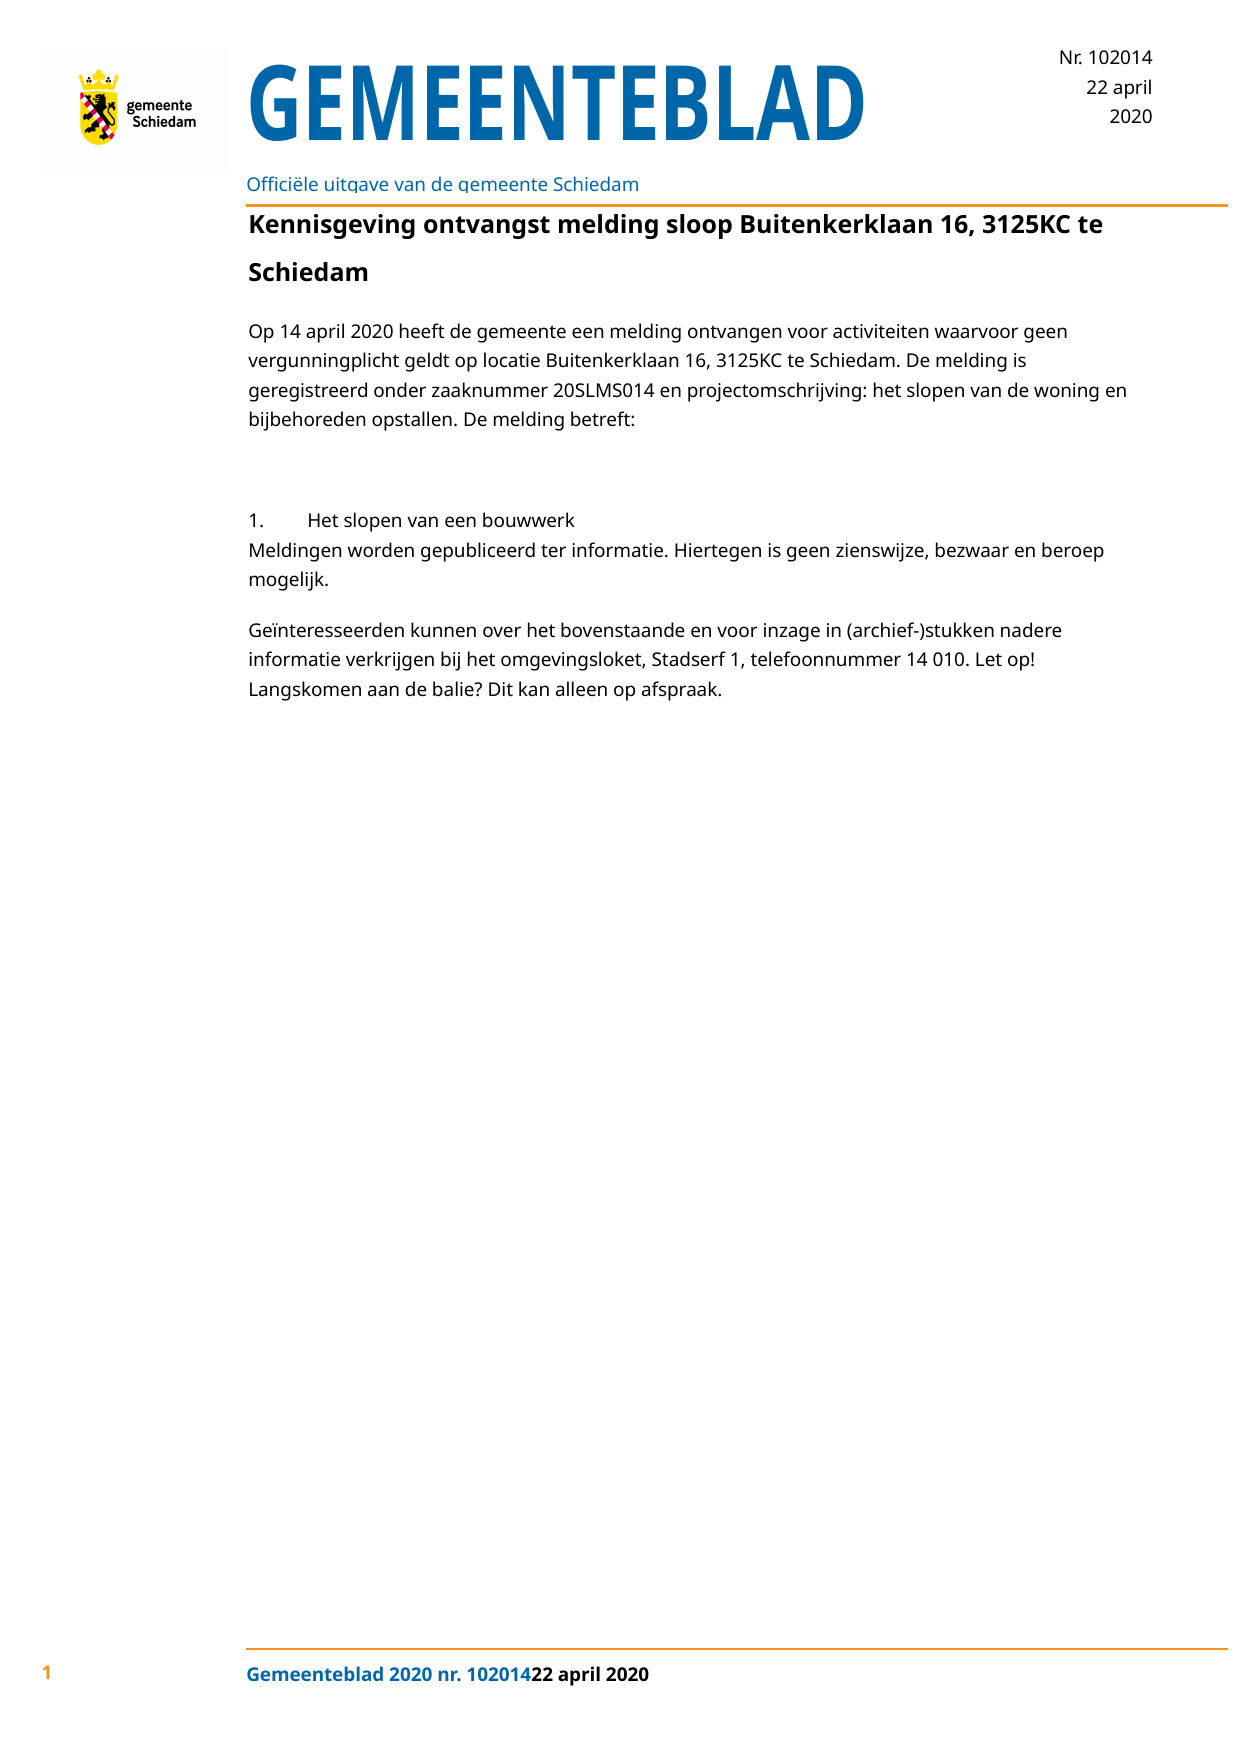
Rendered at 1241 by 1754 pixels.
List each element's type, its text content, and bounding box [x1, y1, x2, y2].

picture [41, 47, 231, 172]
text Kennisgeving ontvangst melding sloop Buitenkerklaan 16, 3125KC te Schiedam [248, 207, 1152, 288]
list Het slopen van een bouwwerk [248, 507, 1152, 533]
text Meldingen worden gepubliceerd ter informatie. Hiertegen is geen zienswijze, bezwaar en beroep mogelijk. [248, 537, 1152, 592]
text Geïnteresseerden kunnen over het bovenstaande en voor inzage in (archief-)stukken nadere informatie verkrijgen bij het omgevingsloket, Stadserf 1, telefoonnummer 14 010. Let op! Langskomen aan de balie? Dit kan alleen op afspraak. [248, 617, 1152, 702]
text Op 14 april 2020 heeft de gemeente een melding ontvangen voor activiteiten waarvoor geen vergunningplicht geldt op locatie Buitenkerklaan 16, 3125KC te Schiedam. De melding is geregistreerd onder zaaknummer 20SLMS014 en projectomschrijving: het slopen van de woning en bijbehoreden opstallen. De melding betreft: [248, 318, 1152, 432]
